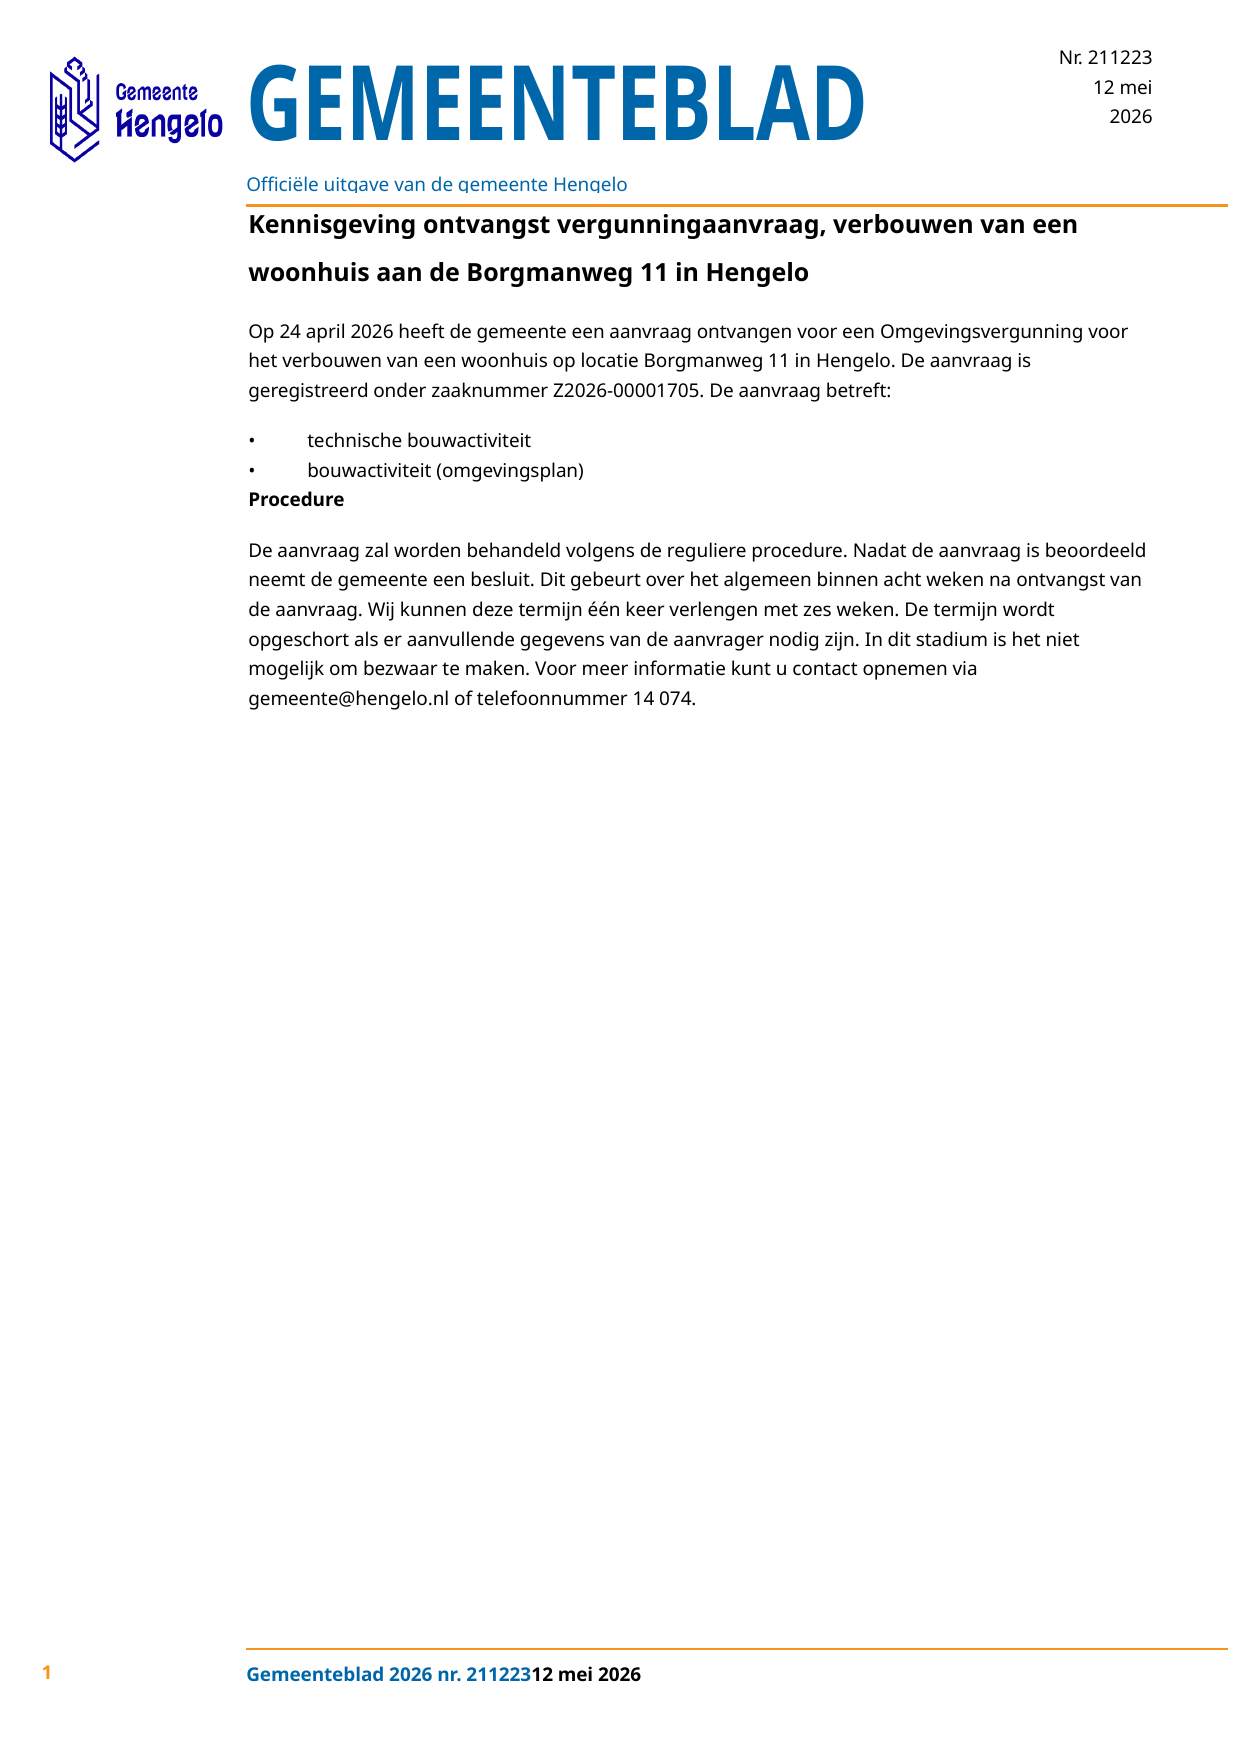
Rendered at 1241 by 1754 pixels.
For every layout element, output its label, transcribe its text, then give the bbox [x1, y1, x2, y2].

picture [41, 47, 231, 172]
list bouwactiviteit (omgevingsplan) [248, 457, 1152, 483]
text Kennisgeving ontvangst vergunningaanvraag, verbouwen van een woonhuis aan de Borgmanweg 11 in Hengelo [248, 207, 1152, 288]
list technische bouwactiviteit [248, 427, 1152, 453]
text De aanvraag zal worden behandeld volgens de reguliere procedure. Nadat de aanvraag is beoordeeld neemt de gemeente een besluit. Dit gebeurt over het algemeen binnen acht weken na ontvangst van de aanvraag. Wij kunnen deze termijn één keer verlengen met zes weken. De termijn wordt opgeschort als er aanvullende gegevens van de aanvrager nodig zijn. In dit stadium is het niet mogelijk om bezwaar te maken. Voor meer informatie kunt u contact opnemen via gemeente@hengelo.nl of telefoonnummer 14 074. [248, 537, 1152, 711]
text Op 24 april 2026 heeft de gemeente een aanvraag ontvangen voor een Omgevingsvergunning voor het verbouwen van een woonhuis op locatie Borgmanweg 11 in Hengelo. De aanvraag is geregistreerd onder zaaknummer Z2026-00001705. De aanvraag betreft: [248, 318, 1152, 403]
text Procedure [248, 487, 1152, 512]
